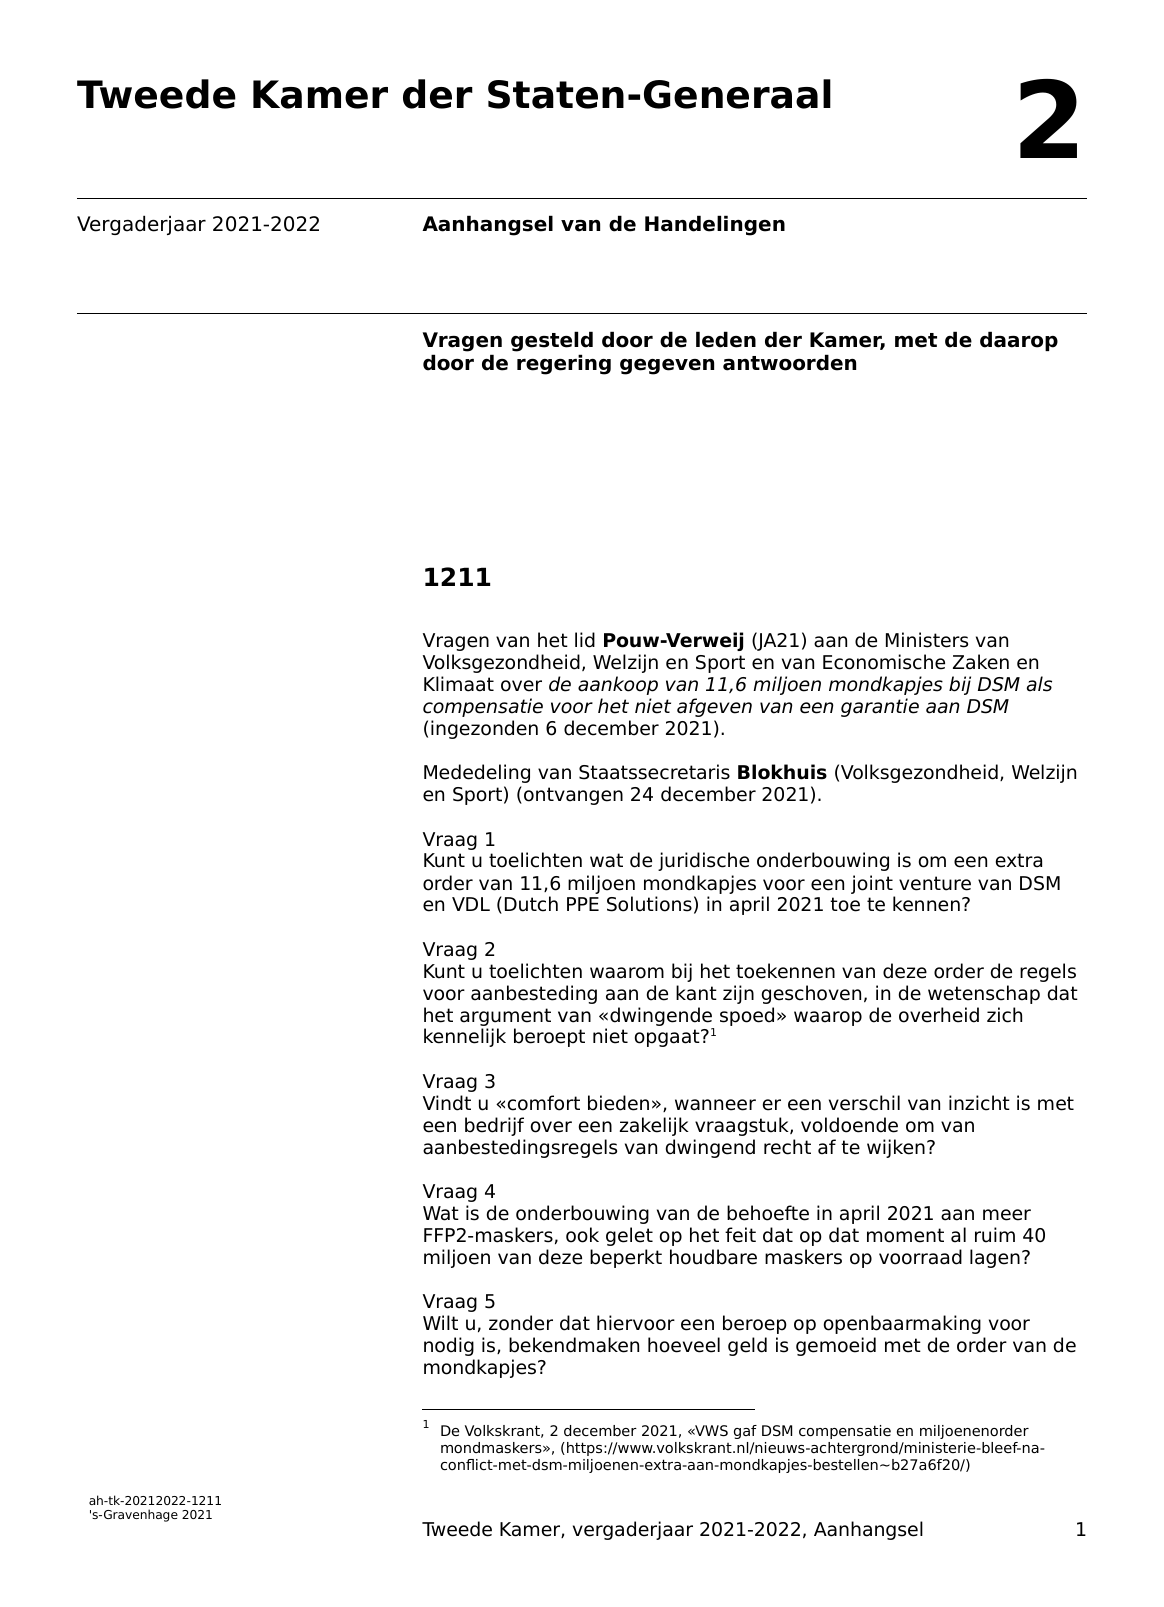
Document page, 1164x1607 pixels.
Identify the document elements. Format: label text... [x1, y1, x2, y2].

text Kunt u toelichten wat de juridische onderbouwing is om een extra order van 11,6 miljoen mondkapjes voor een joint venture van DSM en VDL (Dutch PPE Solutions) in april 2021 toe te kennen? [422, 850, 1087, 916]
text Vindt u «comfort bieden», wanneer er een verschil van inzicht is met een bedrijf over een zakelijk vraagstuk, voldoende om van aanbestedingsregels van dwingend recht af te wijken? [422, 1093, 1087, 1158]
text Vraag 2 [422, 938, 1087, 961]
text Mededeling van Staatssecretaris Blokhuis (Volksgezondheid, Welzijn en Sport) (ontvangen 24 december 2021). [422, 762, 1087, 806]
text Kunt u toelichten waarom bij het toekennen van deze order de regels voor aanbesteding aan de kant zijn geschoven, in de wetenschap dat het argument van «dwingende spoed» waarop de overheid zich kennelijk beroept niet opgaat? [422, 961, 1087, 1048]
text Vraag 5 [422, 1291, 1087, 1313]
table_cell [77, 314, 422, 375]
text Wat is de onderbouwing van de behoefte in april 2021 aan meer FFP2-maskers, ook gelet op het feit dat op dat moment al ruim 40 miljoen van deze beperkt houdbare maskers op voorraad lagen? [422, 1203, 1087, 1269]
text Vraag 3 [422, 1071, 1087, 1093]
table_header 2 [886, 59, 1087, 198]
table_header Tweede Kamer der Staten-Generaal [77, 59, 886, 198]
table_cell Vragen gesteld door de leden der Kamer, met de daarop door de regering gegeven antwoorden [422, 314, 1087, 375]
text 1211 [422, 563, 1087, 592]
text De Volkskrant, 2 december 2021, «VWS gaf DSM compensatie en miljoenenorder mondmaskers», (https://www.volkskrant.nl/nieuws-achtergrond/ministerie-bleef-na-conflict-met-dsm-miljoenen-extra-aan-mondkapjes-bestellen~b27a6f20/) [422, 1418, 1087, 1474]
text Wilt u, zonder dat hiervoor een beroep op openbaarmaking voor nodig is, bekendmaken hoeveel geld is gemoeid met de order van de mondkapjes? [422, 1313, 1087, 1379]
text ah-tk-20212022-1211 [88, 1494, 323, 1508]
text 's-Gravenhage 2021 [88, 1508, 323, 1522]
text Vragen van het lid Pouw-Verweij (JA21) aan de Ministers van Volksgezondheid, Welzijn en Sport en van Economische Zaken en Klimaat over de aankoop van 11,6 miljoen mondkapjes bij DSM als compensatie voor het niet afgeven van een garantie aan DSM (ingezonden 6 december 2021). [422, 630, 1087, 740]
table_cell Aanhangsel van de Handelingen [422, 199, 1087, 313]
table_cell Vergaderjaar 2021-2022 [77, 199, 422, 313]
text Vraag 1 [422, 828, 1087, 850]
text Vraag 4 [422, 1181, 1087, 1203]
